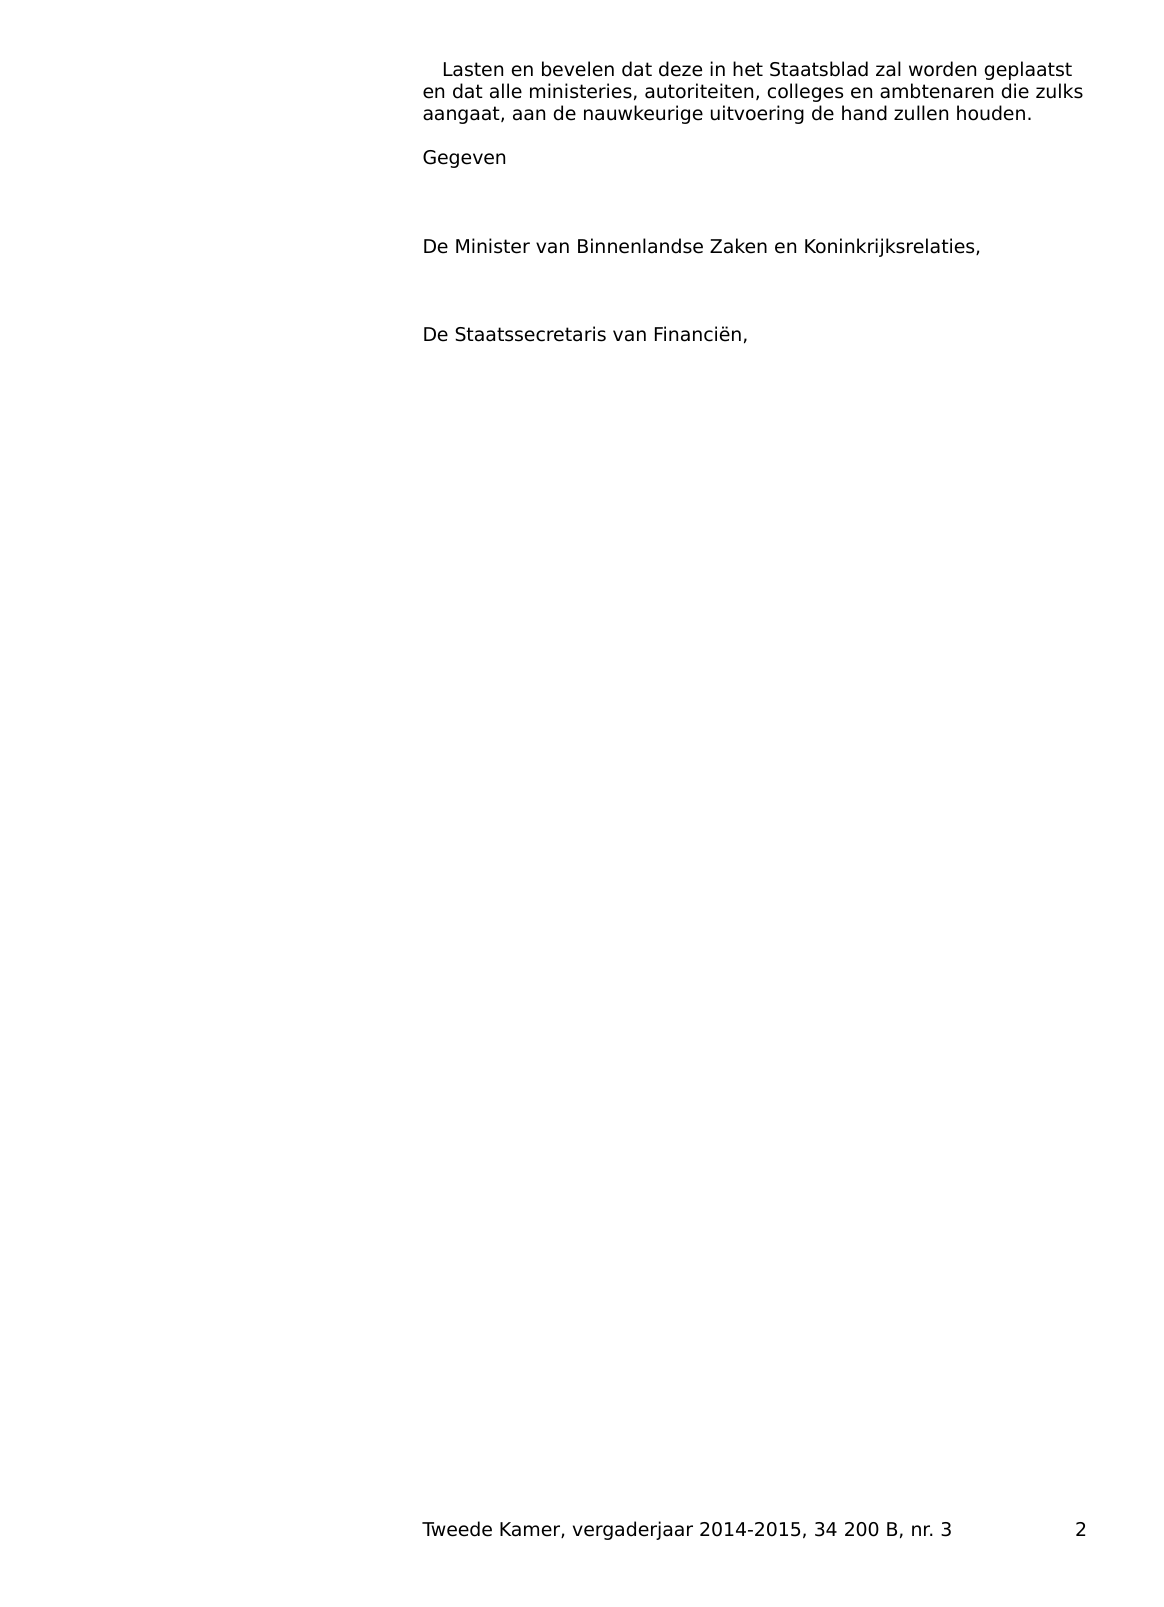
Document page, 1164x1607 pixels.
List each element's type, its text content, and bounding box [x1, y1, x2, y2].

text De Staatssecretaris van Financiën, [422, 324, 1087, 346]
text De Minister van Binnenlandse Zaken en Koninkrijksrelaties, [422, 236, 1087, 258]
text Gegeven [422, 147, 1087, 169]
text Lasten en bevelen dat deze in het Staatsblad zal worden geplaatst en dat alle ministeries, autoriteiten, colleges en ambtenaren die zulks aangaat, aan de nauwkeurige uitvoering de hand zullen houden. [422, 59, 1087, 125]
